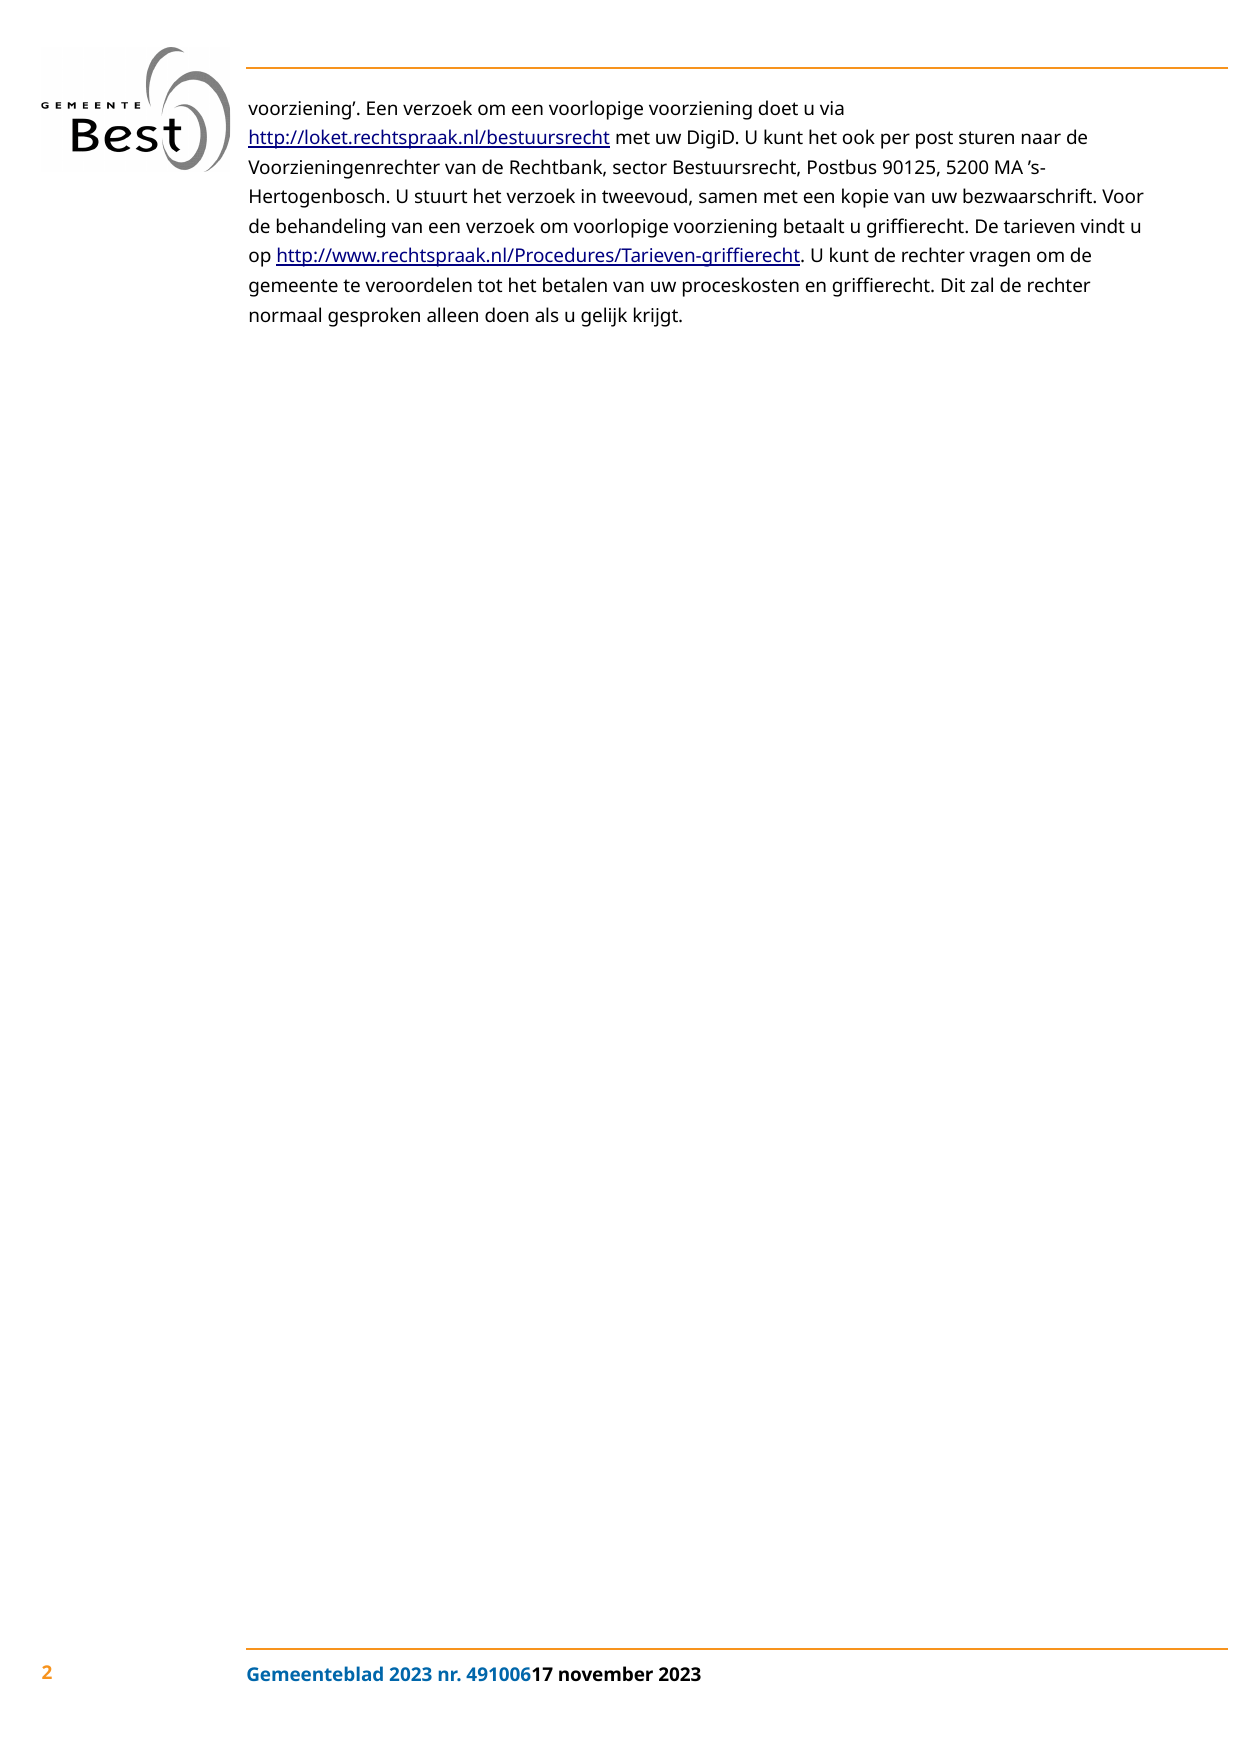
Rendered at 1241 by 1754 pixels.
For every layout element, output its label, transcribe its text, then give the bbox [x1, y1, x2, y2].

text voorziening’. Een verzoek om een voorlopige voorziening doet u via http://loket.rechtspraak.nl/bestuursrecht met uw DigiD. U kunt het ook per post sturen naar de Voorzieningenrechter van de Rechtbank, sector Bestuursrecht, Postbus 90125, 5200 MA ’s-Hertogenbosch. U stuurt het verzoek in tweevoud, samen met een kopie van uw bezwaarschrift. Voor de behandeling van een verzoek om voorlopige voorziening betaalt u griffierecht. De tarieven vindt u op http://www.rechtspraak.nl/Procedures/Tarieven-griffierecht. U kunt de rechter vragen om de gemeente te veroordelen tot het betalen van uw proceskosten en griffierecht. Dit zal de rechter normaal gesproken alleen doen als u gelijk krijgt. [248, 95, 1152, 328]
picture [41, 47, 231, 172]
